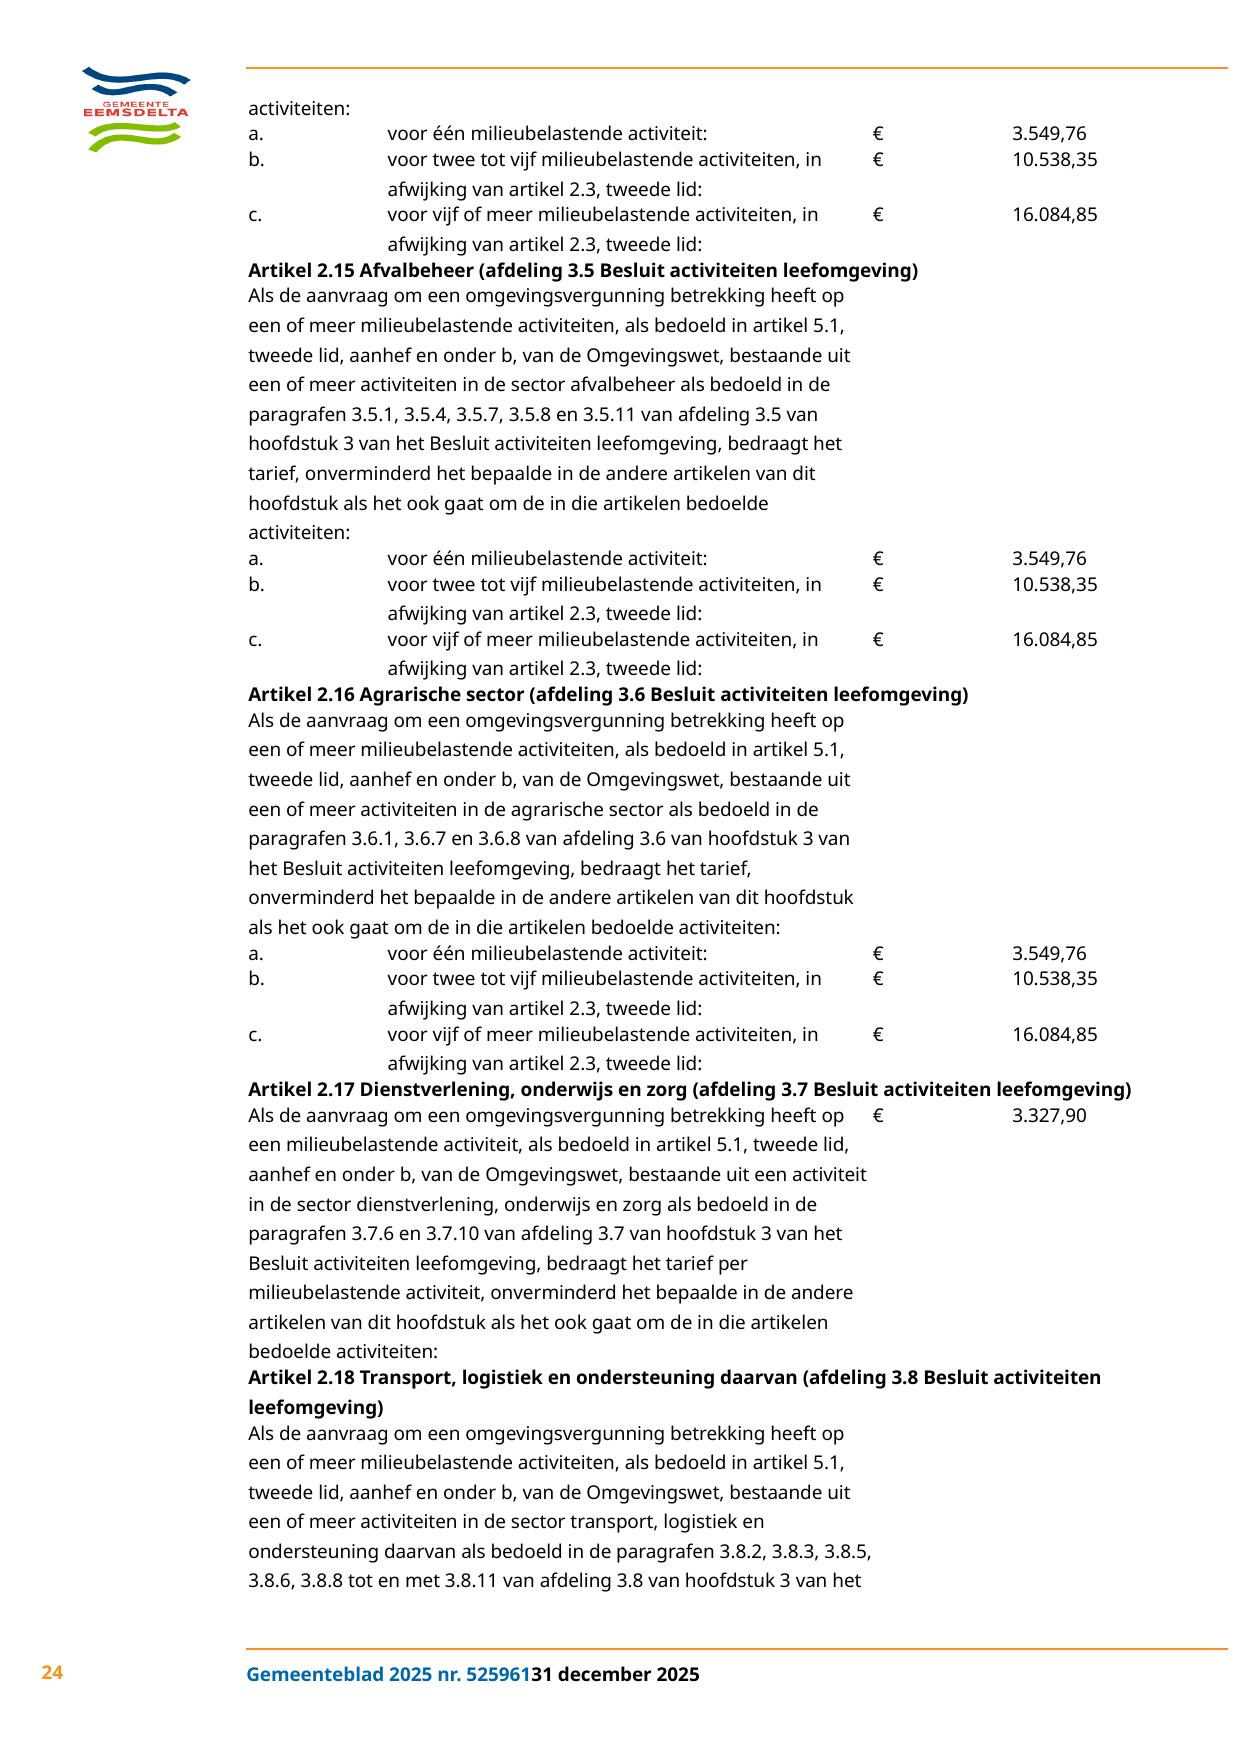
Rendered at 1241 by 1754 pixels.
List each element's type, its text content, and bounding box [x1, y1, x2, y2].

table_cell [873, 1420, 1012, 1593]
table_cell a. [248, 940, 387, 966]
picture [41, 47, 231, 172]
table_cell voor vijf of meer milieubelastende activiteiten, in afwijking van artikel 2.3, tweede lid: [388, 202, 873, 257]
table_cell 3.327,90 [1012, 1102, 1152, 1364]
table_cell [873, 707, 1012, 940]
table_cell voor één milieubelastende activiteit: [388, 545, 873, 571]
table_cell 16.084,85 [1012, 1021, 1152, 1076]
table_cell 16.084,85 [1012, 626, 1152, 681]
table_cell [1012, 1420, 1152, 1593]
table_cell € [873, 940, 1012, 966]
table_cell [873, 95, 1012, 121]
table_cell 3.549,76 [1012, 545, 1152, 571]
table_cell [1012, 707, 1152, 940]
table_cell 10.538,35 [1012, 571, 1152, 626]
table_cell [1012, 283, 1152, 545]
table_cell 10.538,35 [1012, 966, 1152, 1021]
table_cell Artikel 2.15 Afvalbeheer (afdeling 3.5 Besluit activiteiten leefomgeving) [248, 257, 1152, 283]
table_cell 10.538,35 [1012, 146, 1152, 202]
table_cell € [873, 571, 1012, 626]
table_cell 3.549,76 [1012, 940, 1152, 966]
table_cell b. [248, 966, 387, 1021]
table_cell b. [248, 571, 387, 626]
table_cell voor twee tot vijf milieubelastende activiteiten, in afwijking van artikel 2.3, tweede lid: [388, 966, 873, 1021]
table_cell € [873, 1021, 1012, 1076]
table_cell voor één milieubelastende activiteit: [388, 940, 873, 966]
table_cell € [873, 1102, 1012, 1364]
table_cell voor twee tot vijf milieubelastende activiteiten, in afwijking van artikel 2.3, tweede lid: [388, 146, 873, 202]
table_cell Artikel 2.16 Agrarische sector (afdeling 3.6 Besluit activiteiten leefomgeving) [248, 681, 1152, 707]
table_cell b. [248, 146, 387, 202]
table_cell voor vijf of meer milieubelastende activiteiten, in afwijking van artikel 2.3, tweede lid: [388, 626, 873, 681]
table_cell c. [248, 1021, 387, 1076]
table_cell € [873, 626, 1012, 681]
table_cell c. [248, 202, 387, 257]
table_cell Als de aanvraag om een omgevingsvergunning betrekking heeft op een of meer milieubelastende activiteiten, als bedoeld in artikel 5.1, tweede lid, aanhef en onder b, van de Omgevingswet, bestaande uit een of meer activiteiten in de sector transport, logistiek en ondersteuning daarvan als bedoeld in de paragrafen 3.8.2, 3.8.3, 3.8.5, 3.8.6, 3.8.8 tot en met 3.8.11 van afdeling 3.8 van hoofdstuk 3 van het [248, 1420, 873, 1593]
table_cell € [873, 121, 1012, 146]
table_cell € [873, 202, 1012, 257]
table_cell activiteiten: [248, 95, 873, 121]
table_cell Als de aanvraag om een omgevingsvergunning betrekking heeft op een milieubelastende activiteit, als bedoeld in artikel 5.1, tweede lid, aanhef en onder b, van de Omgevingswet, bestaande uit een activiteit in de sector dienstverlening, onderwijs en zorg als bedoeld in de paragrafen 3.7.6 en 3.7.10 van afdeling 3.7 van hoofdstuk 3 van het Besluit activiteiten leefomgeving, bedraagt het tarief per milieubelastende activiteit, onverminderd het bepaalde in de andere artikelen van dit hoofdstuk als het ook gaat om de in die artikelen bedoelde activiteiten: [248, 1102, 873, 1364]
table_cell Artikel 2.17 Dienstverlening, onderwijs en zorg (afdeling 3.7 Besluit activiteiten leefomgeving) [248, 1076, 1152, 1102]
table_cell € [873, 146, 1012, 202]
table_cell voor twee tot vijf milieubelastende activiteiten, in afwijking van artikel 2.3, tweede lid: [388, 571, 873, 626]
table_cell € [873, 966, 1012, 1021]
table_cell voor één milieubelastende activiteit: [388, 121, 873, 146]
table_cell [873, 283, 1012, 545]
table_cell Als de aanvraag om een omgevingsvergunning betrekking heeft op een of meer milieubelastende activiteiten, als bedoeld in artikel 5.1, tweede lid, aanhef en onder b, van de Omgevingswet, bestaande uit een of meer activiteiten in de agrarische sector als bedoeld in de paragrafen 3.6.1, 3.6.7 en 3.6.8 van afdeling 3.6 van hoofdstuk 3 van het Besluit activiteiten leefomgeving, bedraagt het tarief, onverminderd het bepaalde in de andere artikelen van dit hoofdstuk als het ook gaat om de in die artikelen bedoelde activiteiten: [248, 707, 873, 940]
table_cell a. [248, 121, 387, 146]
table_cell Als de aanvraag om een omgevingsvergunning betrekking heeft op een of meer milieubelastende activiteiten, als bedoeld in artikel 5.1, tweede lid, aanhef en onder b, van de Omgevingswet, bestaande uit een of meer activiteiten in de sector afvalbeheer als bedoeld in de paragrafen 3.5.1, 3.5.4, 3.5.7, 3.5.8 en 3.5.11 van afdeling 3.5 van hoofdstuk 3 van het Besluit activiteiten leefomgeving, bedraagt het tarief, onverminderd het bepaalde in de andere artikelen van dit hoofdstuk als het ook gaat om de in die artikelen bedoelde activiteiten: [248, 283, 873, 545]
table_cell 3.549,76 [1012, 121, 1152, 146]
table_cell Artikel 2.18 Transport, logistiek en ondersteuning daarvan (afdeling 3.8 Besluit activiteiten leefomgeving) [248, 1364, 1152, 1420]
table_cell 16.084,85 [1012, 202, 1152, 257]
table_cell c. [248, 626, 387, 681]
table_cell a. [248, 545, 387, 571]
table_cell [1012, 95, 1152, 121]
table_cell € [873, 545, 1012, 571]
table_cell voor vijf of meer milieubelastende activiteiten, in afwijking van artikel 2.3, tweede lid: [388, 1021, 873, 1076]
